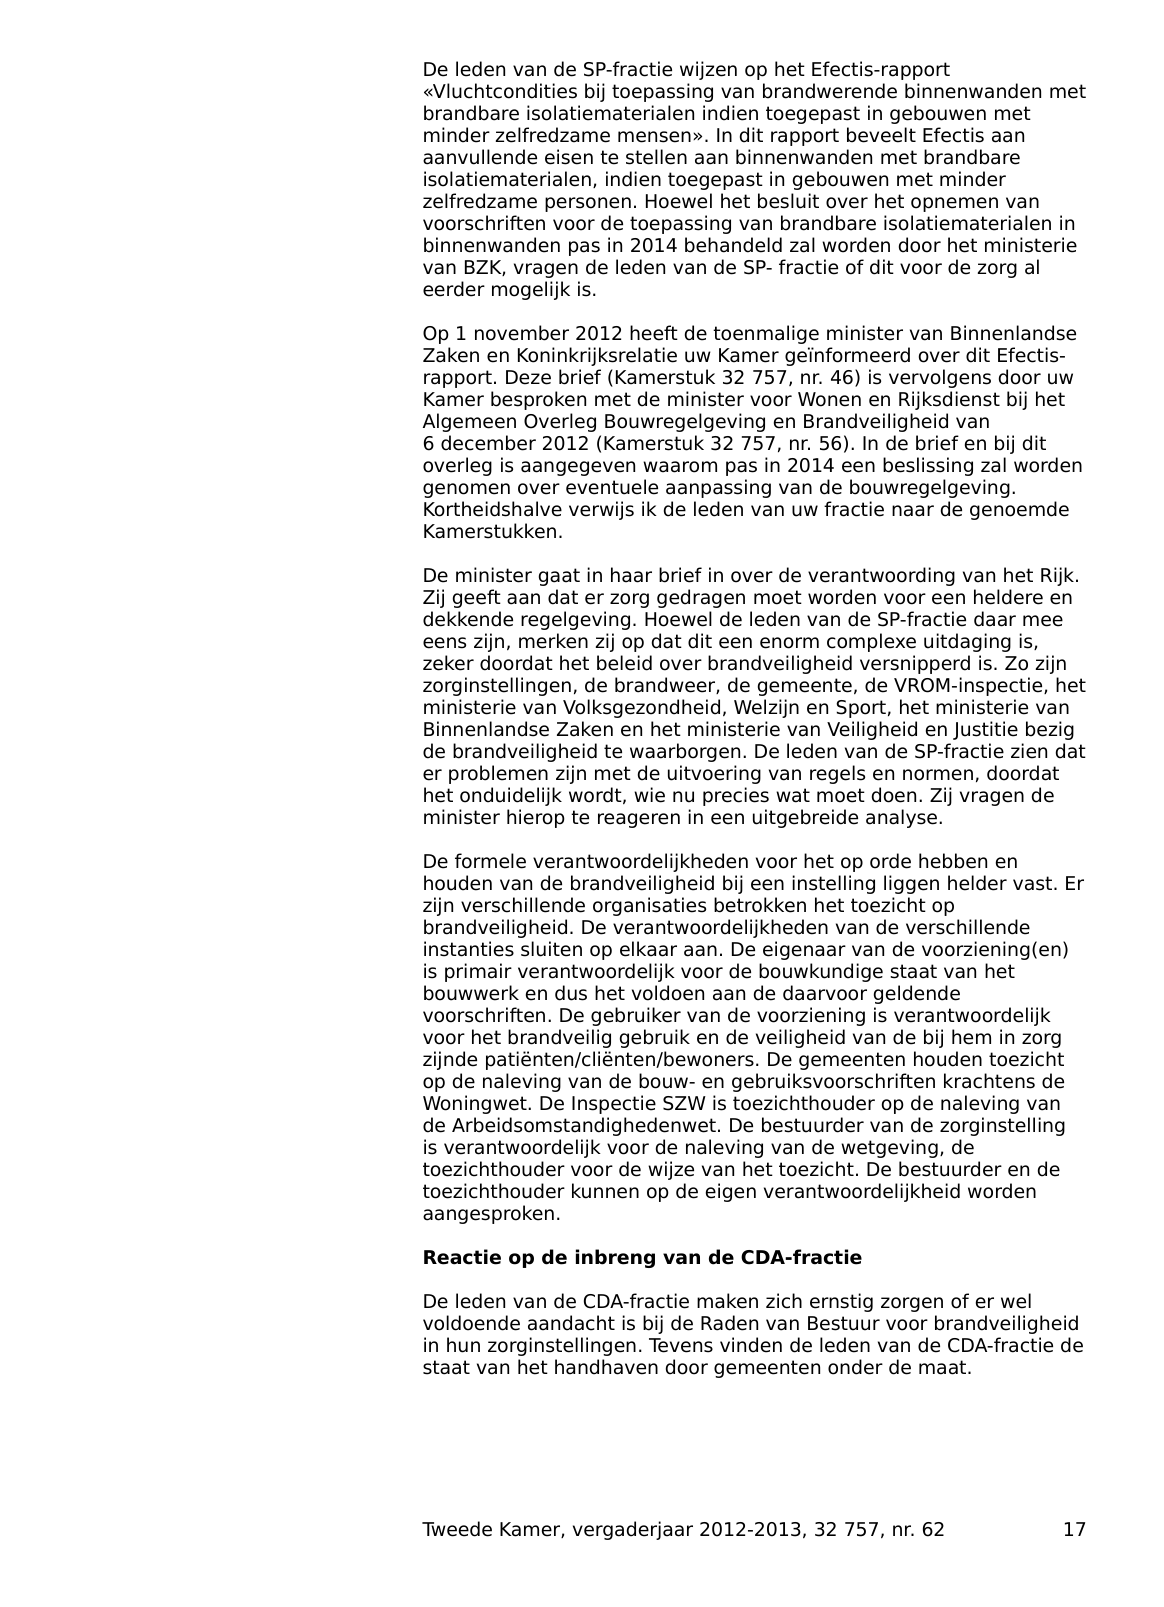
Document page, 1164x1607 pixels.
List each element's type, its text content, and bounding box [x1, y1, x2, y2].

text De formele verantwoordelijkheden voor het op orde hebben en houden van de brandveiligheid bij een instelling liggen helder vast. Er zijn verschillende organisaties betrokken het toezicht op brandveiligheid. De verantwoordelijkheden van de verschillende instanties sluiten op elkaar aan. De eigenaar van de voorziening(en) is primair verantwoordelijk voor de bouwkundige staat van het bouwwerk en dus het voldoen aan de daarvoor geldende voorschriften. De gebruiker van de voorziening is verantwoordelijk voor het brandveilig gebruik en de veiligheid van de bij hem in zorg zijnde patiënten/cliënten/bewoners. De gemeenten houden toezicht op de naleving van de bouw- en gebruiksvoorschriften krachtens de Woningwet. De Inspectie SZW is toezichthouder op de naleving van de Arbeidsomstandighedenwet. De bestuurder van de zorginstelling is verantwoordelijk voor de naleving van de wetgeving, de toezichthouder voor de wijze van het toezicht. De bestuurder en de toezichthouder kunnen op de eigen verantwoordelijkheid worden aangesproken. [422, 851, 1087, 1224]
text Op 1 november 2012 heeft de toenmalige minister van Binnenlandse Zaken en Koninkrijksrelatie uw Kamer geïnformeerd over dit Efectis-rapport. Deze brief (Kamerstuk 32 757, nr. 46) is vervolgens door uw Kamer besproken met de minister voor Wonen en Rijksdienst bij het Algemeen Overleg Bouwregelgeving en Brandveiligheid van 6 december 2012 (Kamerstuk 32 757, nr. 56). In de brief en bij dit overleg is aangegeven waarom pas in 2014 een beslissing zal worden genomen over eventuele aanpassing van de bouwregelgeving. Kortheidshalve verwijs ik de leden van uw fractie naar de genoemde Kamerstukken. [422, 323, 1087, 543]
text De leden van de SP-fractie wijzen op het Efectis-rapport «Vluchtcondities bij toepassing van brandwerende binnenwanden met brandbare isolatiematerialen indien toegepast in gebouwen met minder zelfredzame mensen». In dit rapport beveelt Efectis aan aanvullende eisen te stellen aan binnenwanden met brandbare isolatiematerialen, indien toegepast in gebouwen met minder zelfredzame personen. Hoewel het besluit over het opnemen van voorschriften voor de toepassing van brandbare isolatiematerialen in binnenwanden pas in 2014 behandeld zal worden door het ministerie van BZK, vragen de leden van de SP- fractie of dit voor de zorg al eerder mogelijk is. [422, 59, 1087, 301]
subtitle Reactie op de inbreng van de CDA-fractie [422, 1247, 1087, 1269]
text De minister gaat in haar brief in over de verantwoording van het Rijk. Zij geeft aan dat er zorg gedragen moet worden voor een heldere en dekkende regelgeving. Hoewel de leden van de SP-fractie daar mee eens zijn, merken zij op dat dit een enorm complexe uitdaging is, zeker doordat het beleid over brandveiligheid versnipperd is. Zo zijn zorginstellingen, de brandweer, de gemeente, de VROM-inspectie, het ministerie van Volksgezondheid, Welzijn en Sport, het ministerie van Binnenlandse Zaken en het ministerie van Veiligheid en Justitie bezig de brandveiligheid te waarborgen. De leden van de SP-fractie zien dat er problemen zijn met de uitvoering van regels en normen, doordat het onduidelijk wordt, wie nu precies wat moet doen. Zij vragen de minister hierop te reageren in een uitgebreide analyse. [422, 565, 1087, 829]
text De leden van de CDA-fractie maken zich ernstig zorgen of er wel voldoende aandacht is bij de Raden van Bestuur voor brandveiligheid in hun zorginstellingen. Tevens vinden de leden van de CDA-fractie de staat van het handhaven door gemeenten onder de maat. [422, 1291, 1087, 1379]
